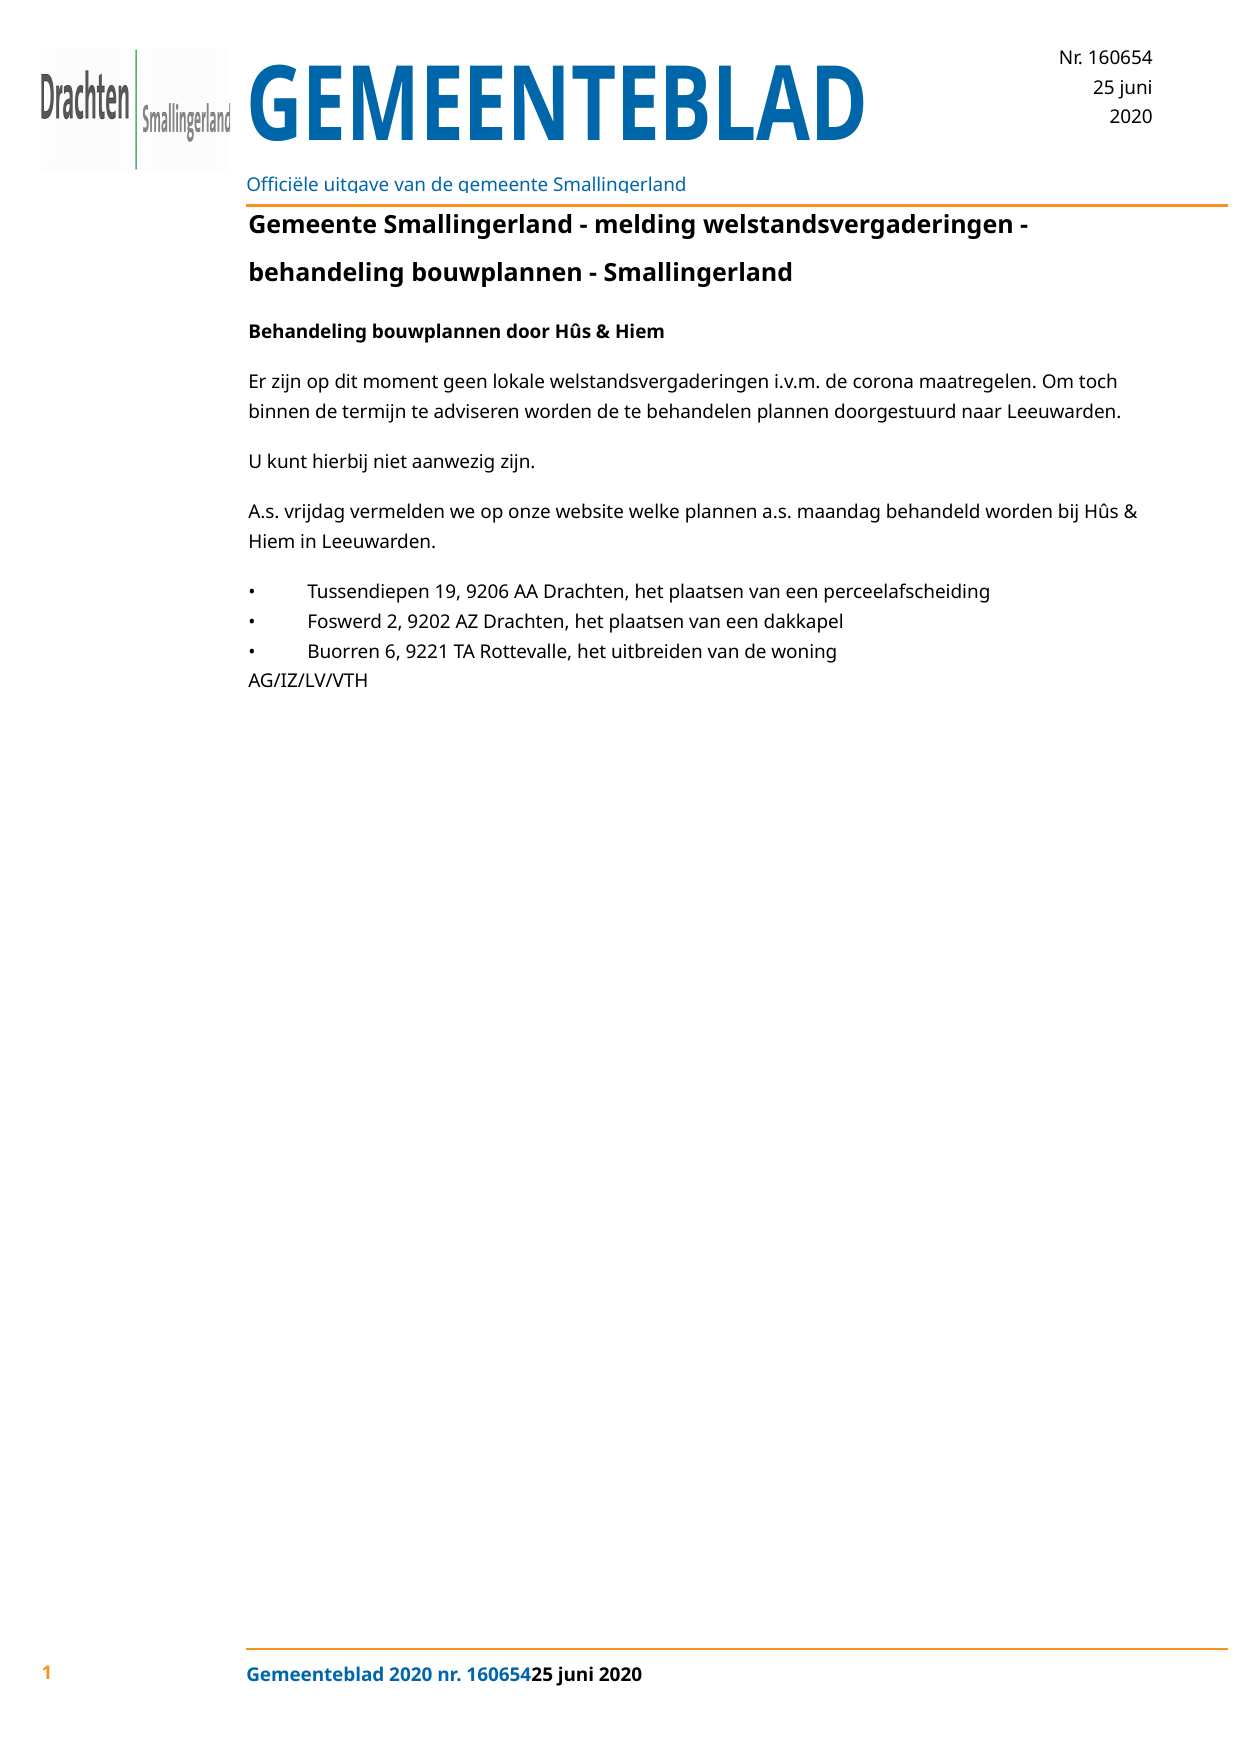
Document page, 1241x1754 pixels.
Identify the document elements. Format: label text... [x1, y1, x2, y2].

text A.s. vrijdag vermelden we op onze website welke plannen a.s. maandag behandeld worden bij Hûs & Hiem in Leeuwarden. [248, 499, 1152, 554]
text Behandeling bouwplannen door Hûs & Hiem [248, 318, 1152, 344]
picture [41, 47, 231, 172]
list Tussendiepen 19, 9206 AA Drachten, het plaatsen van een perceelafscheiding [248, 579, 1152, 604]
text Er zijn op dit moment geen lokale welstandsvergaderingen i.v.m. de corona maatregelen. Om toch binnen de termijn te adviseren worden de te behandelen plannen doorgestuurd naar Leeuwarden. [248, 368, 1152, 424]
text U kunt hierbij niet aanwezig zijn. [248, 448, 1152, 474]
text AG/IZ/LV/VTH [248, 667, 1152, 693]
text Gemeente Smallingerland - melding welstandsvergaderingen - behandeling bouwplannen - Smallingerland [248, 207, 1152, 288]
list Foswerd 2, 9202 AZ Drachten, het plaatsen van een dakkapel [248, 608, 1152, 634]
list Buorren 6, 9221 TA Rottevalle, het uitbreiden van de woning [248, 638, 1152, 664]
